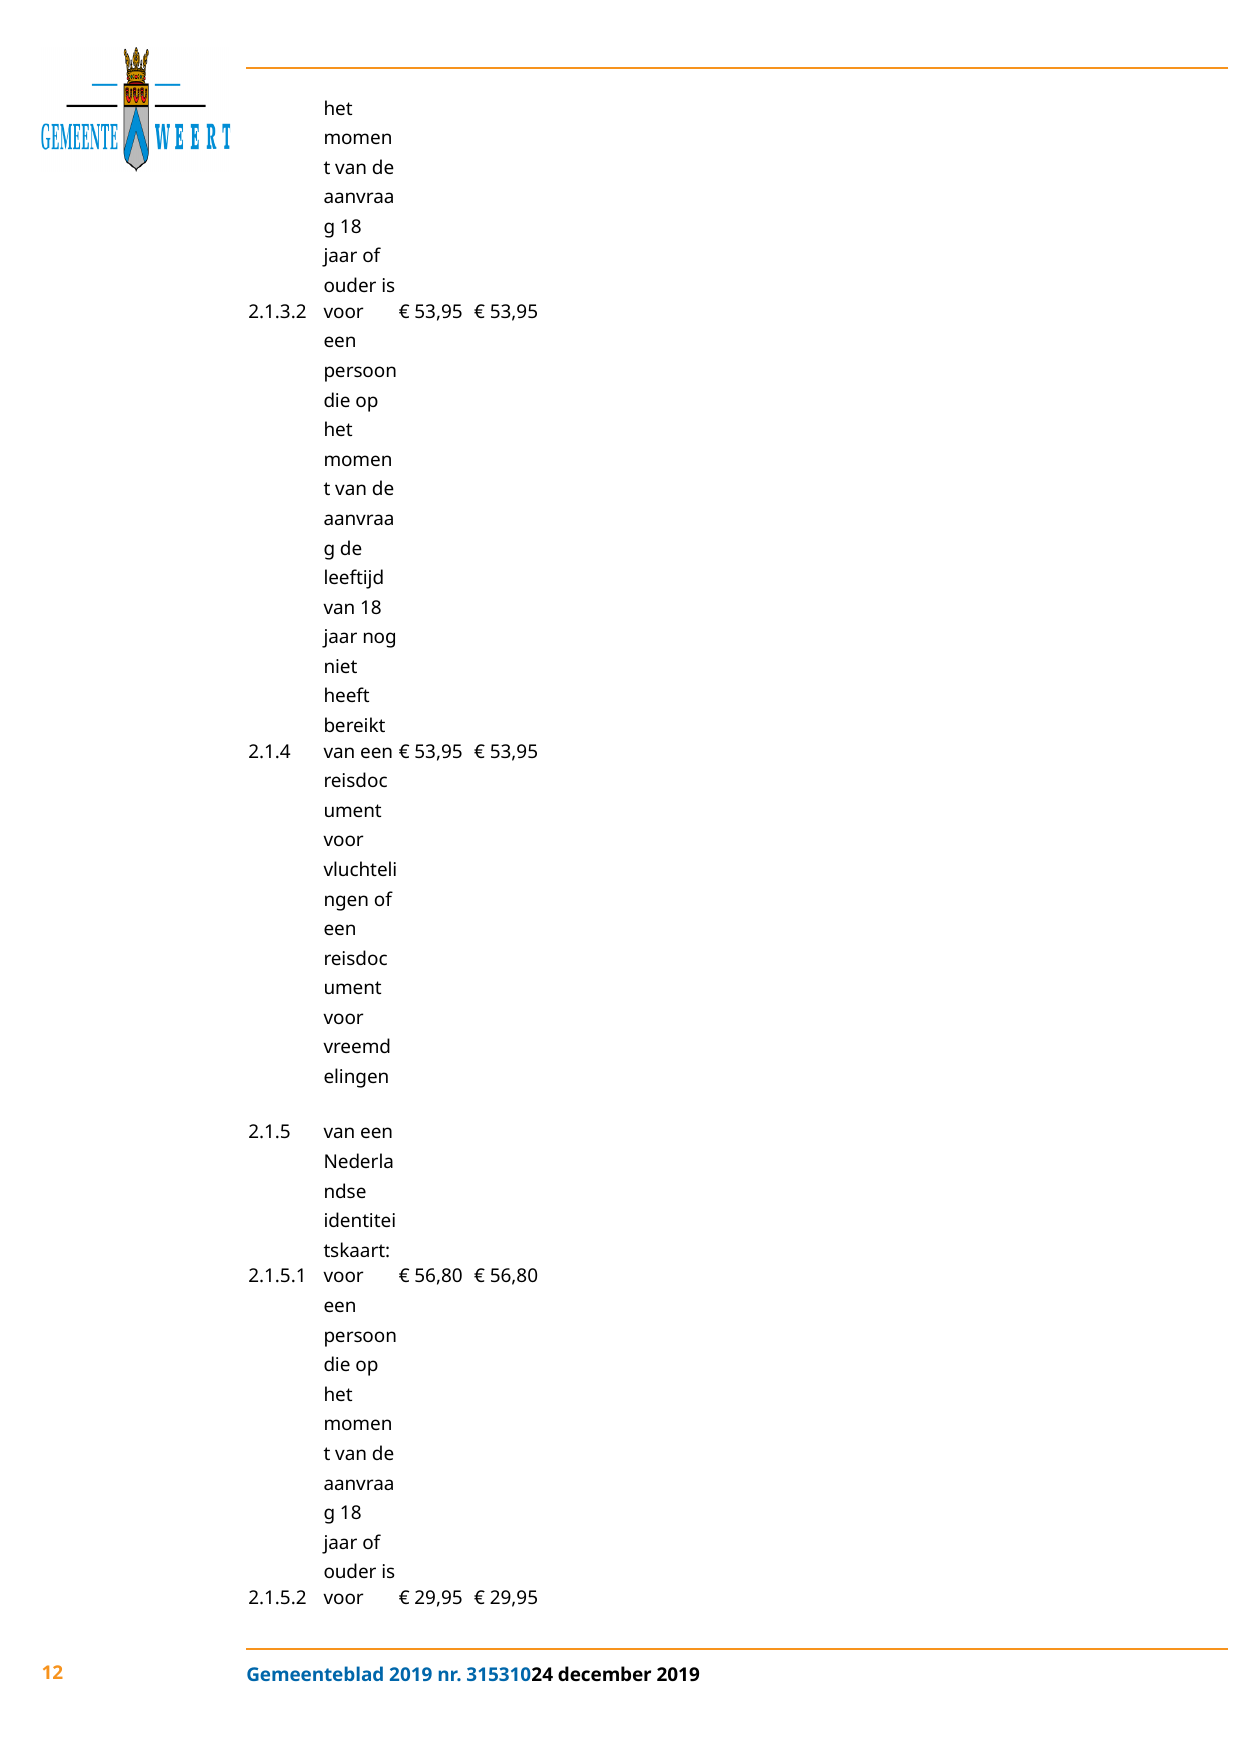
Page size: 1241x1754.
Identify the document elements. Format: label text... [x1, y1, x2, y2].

table_cell € 29,95 [474, 1584, 549, 1610]
table_cell voor een persoon die op het moment van de aanvraag de leeftijd van 18 jaar nog niet heeft bereikt [323, 298, 398, 738]
table_cell [248, 95, 323, 298]
table_cell 2.1.3.2 [248, 298, 323, 738]
table_cell van een reisdocument voor vluchtelingen of een reisdocument voor vreemdelingen [323, 738, 398, 1119]
table_cell het moment van de aanvraag 18 jaar of ouder is [323, 95, 398, 298]
table_cell 2.1.4 [248, 738, 323, 1119]
table_cell € 56,80 [474, 1263, 549, 1584]
table_cell [474, 1119, 549, 1263]
table_cell € 29,95 [399, 1584, 474, 1610]
table_cell € 53,95 [399, 298, 474, 738]
table_cell voor een persoon die op het moment van de aanvraag 18 jaar of ouder is [323, 1263, 398, 1584]
table_cell € 56,80 [399, 1263, 474, 1584]
table_cell € 53,95 [399, 738, 474, 1119]
picture [41, 47, 231, 172]
table_cell 2.1.5.2 [248, 1584, 323, 1610]
table_cell € 53,95 [474, 738, 549, 1119]
table_cell voor [323, 1584, 398, 1610]
table_cell [399, 95, 474, 298]
table_cell € 53,95 [474, 298, 549, 738]
table_cell van een Nederlandse identiteitskaart: [323, 1119, 398, 1263]
table_cell [474, 95, 549, 298]
table_cell [399, 1119, 474, 1263]
table_cell 2.1.5.1 [248, 1263, 323, 1584]
table_cell 2.1.5 [248, 1119, 323, 1263]
